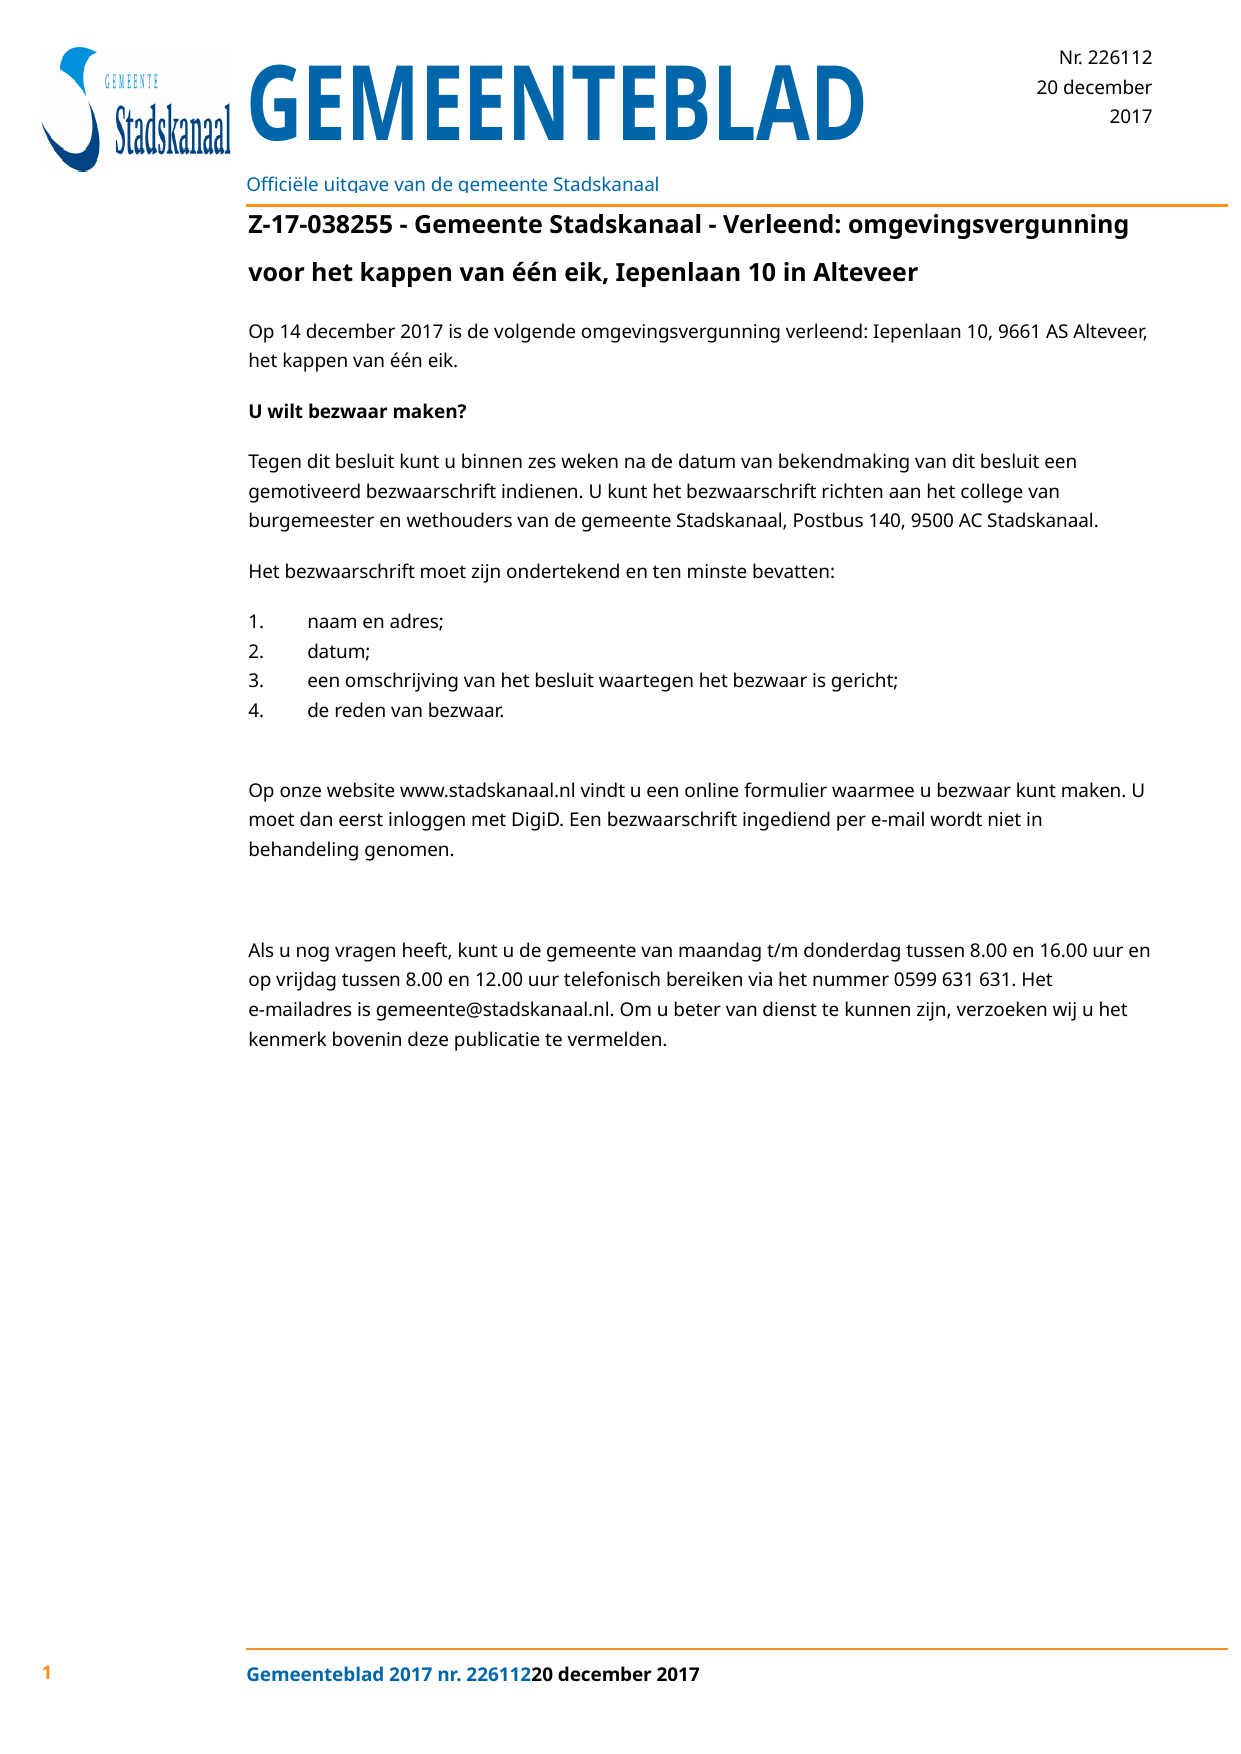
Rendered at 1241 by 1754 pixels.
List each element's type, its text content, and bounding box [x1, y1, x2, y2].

picture [41, 47, 231, 172]
text Tegen dit besluit kunt u binnen zes weken na de datum van bekendmaking van dit besluit een gemotiveerd bezwaarschrift indienen. U kunt het bezwaarschrift richten aan het college van burgemeester en wethouders van de gemeente Stadskanaal, Postbus 140, 9500 AC Stadskanaal. [248, 448, 1152, 533]
text Als u nog vragen heeft, kunt u de gemeente van maandag t/m donderdag tussen 8.00 en 16.00 uur en op vrijdag tussen 8.00 en 12.00 uur telefonisch bereiken via het nummer 0599 631 631. Het e‑mailadres is gemeente@stadskanaal.nl. Om u beter van dienst te kunnen zijn, verzoeken wij u het kenmerk bovenin deze publicatie te vermelden. [248, 937, 1152, 1052]
text Het bezwaarschrift moet zijn ondertekend en ten minste bevatten: [248, 558, 1152, 584]
list datum; [248, 638, 1152, 664]
text Z-17-038255 - Gemeente Stadskanaal - Verleend: omgevingsvergunning voor het kappen van één eik, Iepenlaan 10 in Alteveer [248, 207, 1152, 288]
text Op onze website www.stadskanaal.nl vindt u een online formulier waarmee u bezwaar kunt maken. U moet dan eerst inloggen met DigiD. Een bezwaarschrift ingediend per e-mail wordt niet in behandeling genomen. [248, 777, 1152, 862]
text Op 14 december 2017 is de volgende omgevingsvergunning verleend: Iepenlaan 10, 9661 AS Alteveer, het kappen van één eik. [248, 318, 1152, 373]
list een omschrijving van het besluit waartegen het bezwaar is gericht; [248, 667, 1152, 693]
text U wilt bezwaar maken? [248, 398, 1152, 424]
list naam en adres; [248, 608, 1152, 634]
list de reden van bezwaar. [248, 697, 1152, 723]
